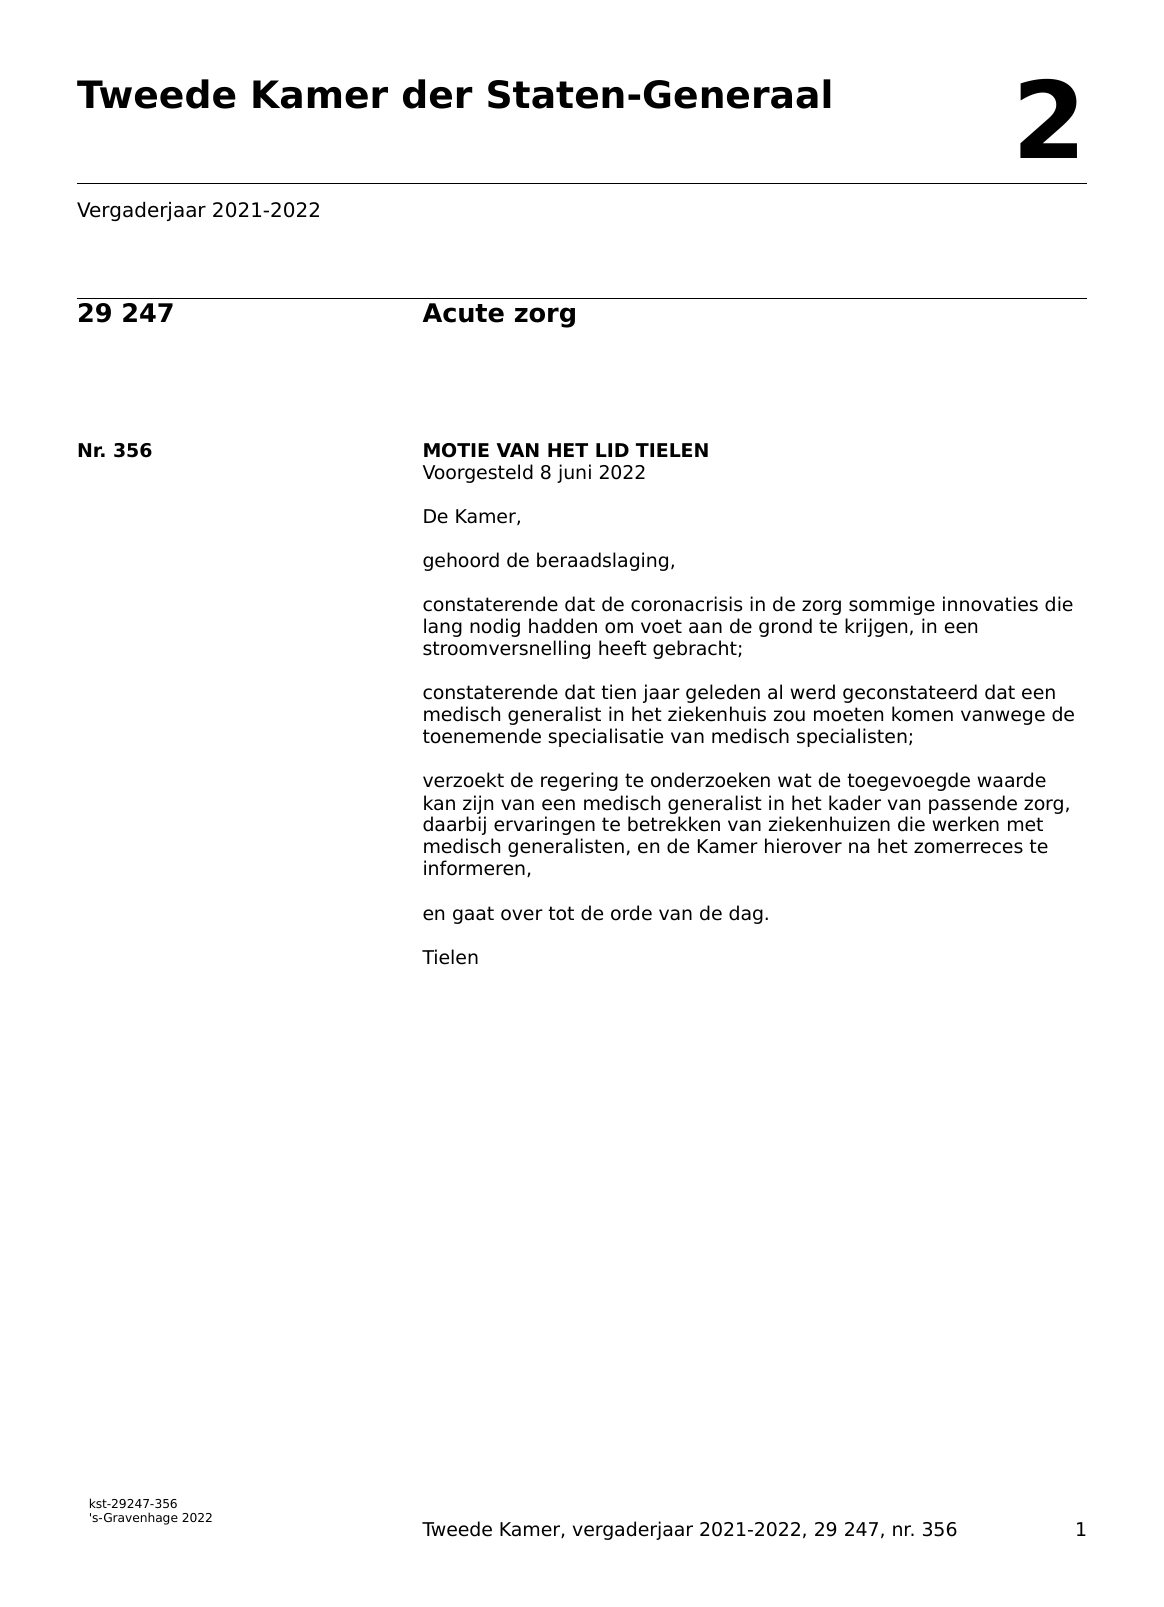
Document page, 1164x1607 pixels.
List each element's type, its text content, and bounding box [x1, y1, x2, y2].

text Tielen [422, 947, 1087, 969]
text gehoord de beraadslaging, [422, 550, 1087, 572]
text Voorgesteld 8 juni 2022 [422, 462, 1087, 484]
text kst-29247-356 [88, 1497, 323, 1511]
subtitle 29 247 Acute zorg [77, 299, 1087, 329]
text verzoekt de regering te onderzoeken wat de toegevoegde waarde kan zijn van een medisch generalist in het kader van passende zorg, daarbij ervaringen te betrekken van ziekenhuizen die werken met medisch generalisten, en de Kamer hierover na het zomerreces te informeren, [422, 770, 1087, 880]
table_header 2 [886, 59, 1087, 183]
table_header Tweede Kamer der Staten-Generaal [77, 59, 886, 183]
text De Kamer, [422, 506, 1087, 528]
text en gaat over tot de orde van de dag. [422, 902, 1087, 924]
text 's-Gravenhage 2022 [88, 1511, 323, 1525]
text constaterende dat tien jaar geleden al werd geconstateerd dat een medisch generalist in het ziekenhuis zou moeten komen vanwege de toenemende specialisatie van medisch specialisten; [422, 682, 1087, 748]
subtitle Nr. 356 MOTIE VAN HET LID TIELEN [77, 440, 1087, 462]
table_cell Vergaderjaar 2021-2022 [77, 184, 1087, 298]
text constaterende dat de coronacrisis in de zorg sommige innovaties die lang nodig hadden om voet aan de grond te krijgen, in een stroomversnelling heeft gebracht; [422, 594, 1087, 660]
